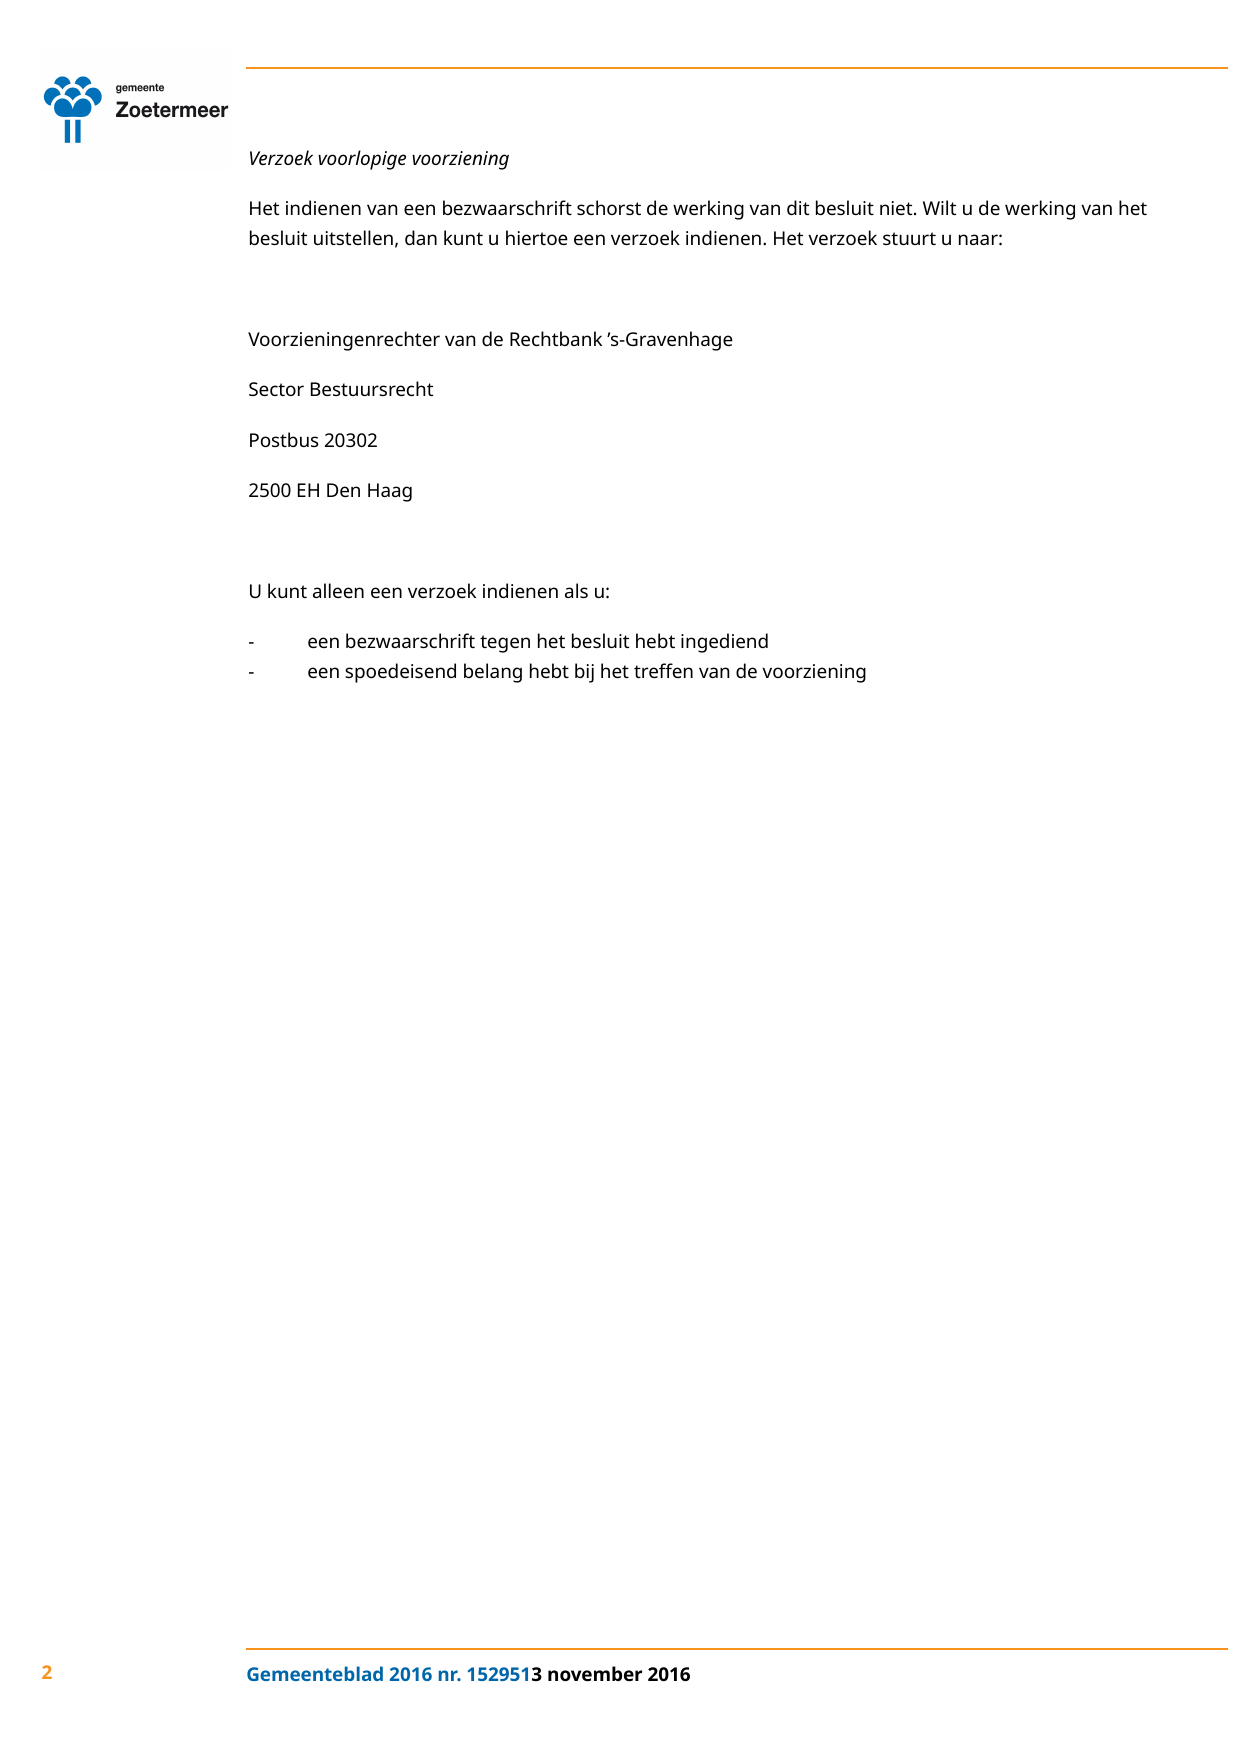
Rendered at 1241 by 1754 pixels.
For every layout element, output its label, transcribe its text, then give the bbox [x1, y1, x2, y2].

list een bezwaarschrift tegen het besluit hebt ingediend [248, 628, 1152, 654]
text Het indienen van een bezwaarschrift schorst de werking van dit besluit niet. Wilt u de werking van het besluit uitstellen, dan kunt u hiertoe een verzoek indienen. Het verzoek stuurt u naar: [248, 196, 1152, 251]
text 2500 EH Den Haag [248, 477, 1152, 503]
list een spoedeisend belang hebt bij het treffen van de voorziening [248, 658, 1152, 684]
picture [41, 47, 231, 172]
text Sector Bestuursrecht [248, 376, 1152, 402]
text Voorzieningenrechter van de Rechtbank ’s-Gravenhage [248, 326, 1152, 352]
text Verzoek voorlopige voorziening [248, 145, 1152, 171]
text Postbus 20302 [248, 427, 1152, 453]
text U kunt alleen een verzoek indienen als u: [248, 578, 1152, 604]
